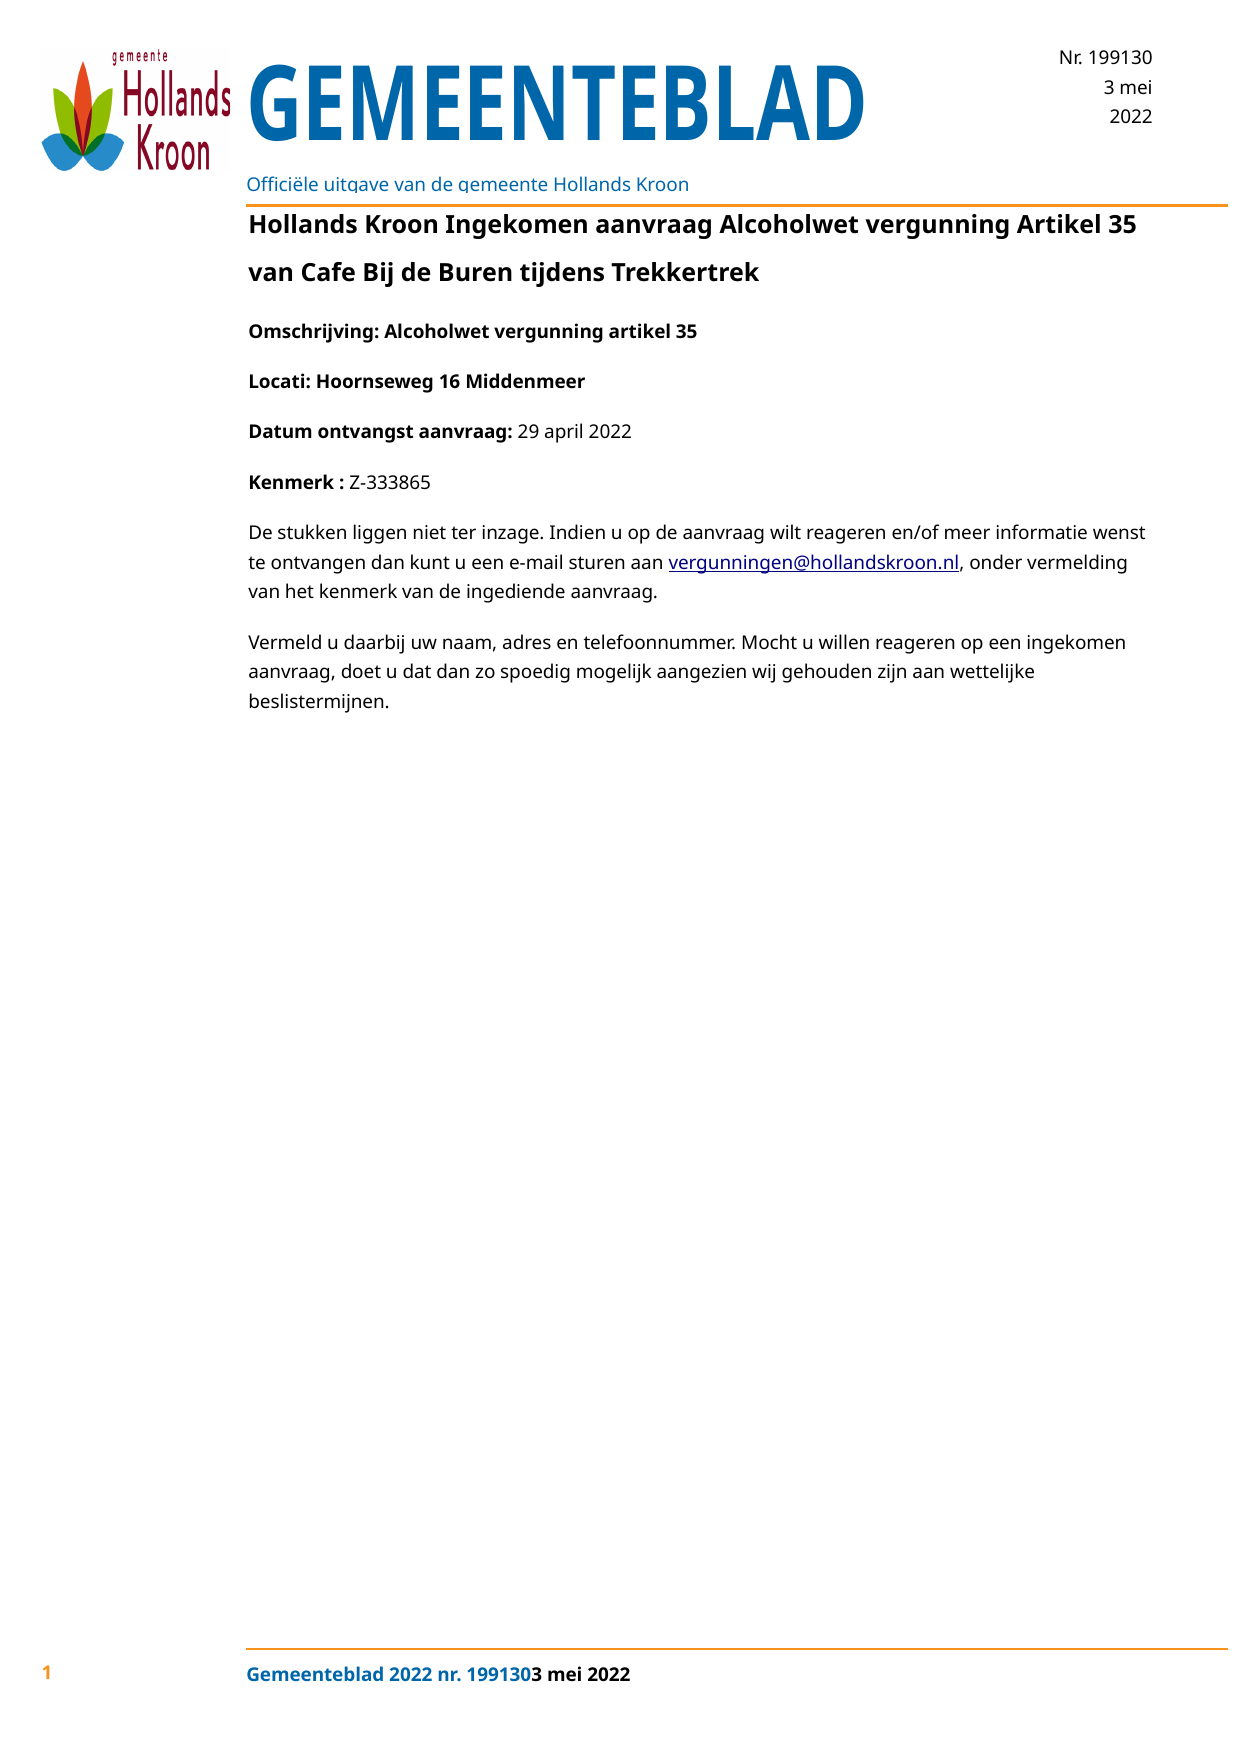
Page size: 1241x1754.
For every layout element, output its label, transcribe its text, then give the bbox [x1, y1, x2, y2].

text Omschrijving: Alcoholwet vergunning artikel 35 [248, 318, 1152, 344]
picture [41, 47, 231, 172]
text Locati: Hoornseweg 16 Middenmeer [248, 368, 1152, 394]
text Vermeld u daarbij uw naam, adres en telefoonnummer. Mocht u willen reageren op een ingekomen aanvraag, doet u dat dan zo spoedig mogelijk aangezien wij gehouden zijn aan wettelijke beslistermijnen. [248, 629, 1152, 714]
text Hollands Kroon Ingekomen aanvraag Alcoholwet vergunning Artikel 35 van Cafe Bij de Buren tijdens Trekkertrek [248, 207, 1152, 288]
text Kenmerk : Z-333865 [248, 469, 1152, 495]
text De stukken liggen niet ter inzage. Indien u op de aanvraag wilt reageren en/of meer informatie wenst te ontvangen dan kunt u een e-mail sturen aan vergunningen@hollandskroon.nl, onder vermelding van het kenmerk van de ingediende aanvraag. [248, 519, 1152, 604]
text Datum ontvangst aanvraag: 29 april 2022 [248, 419, 1152, 444]
